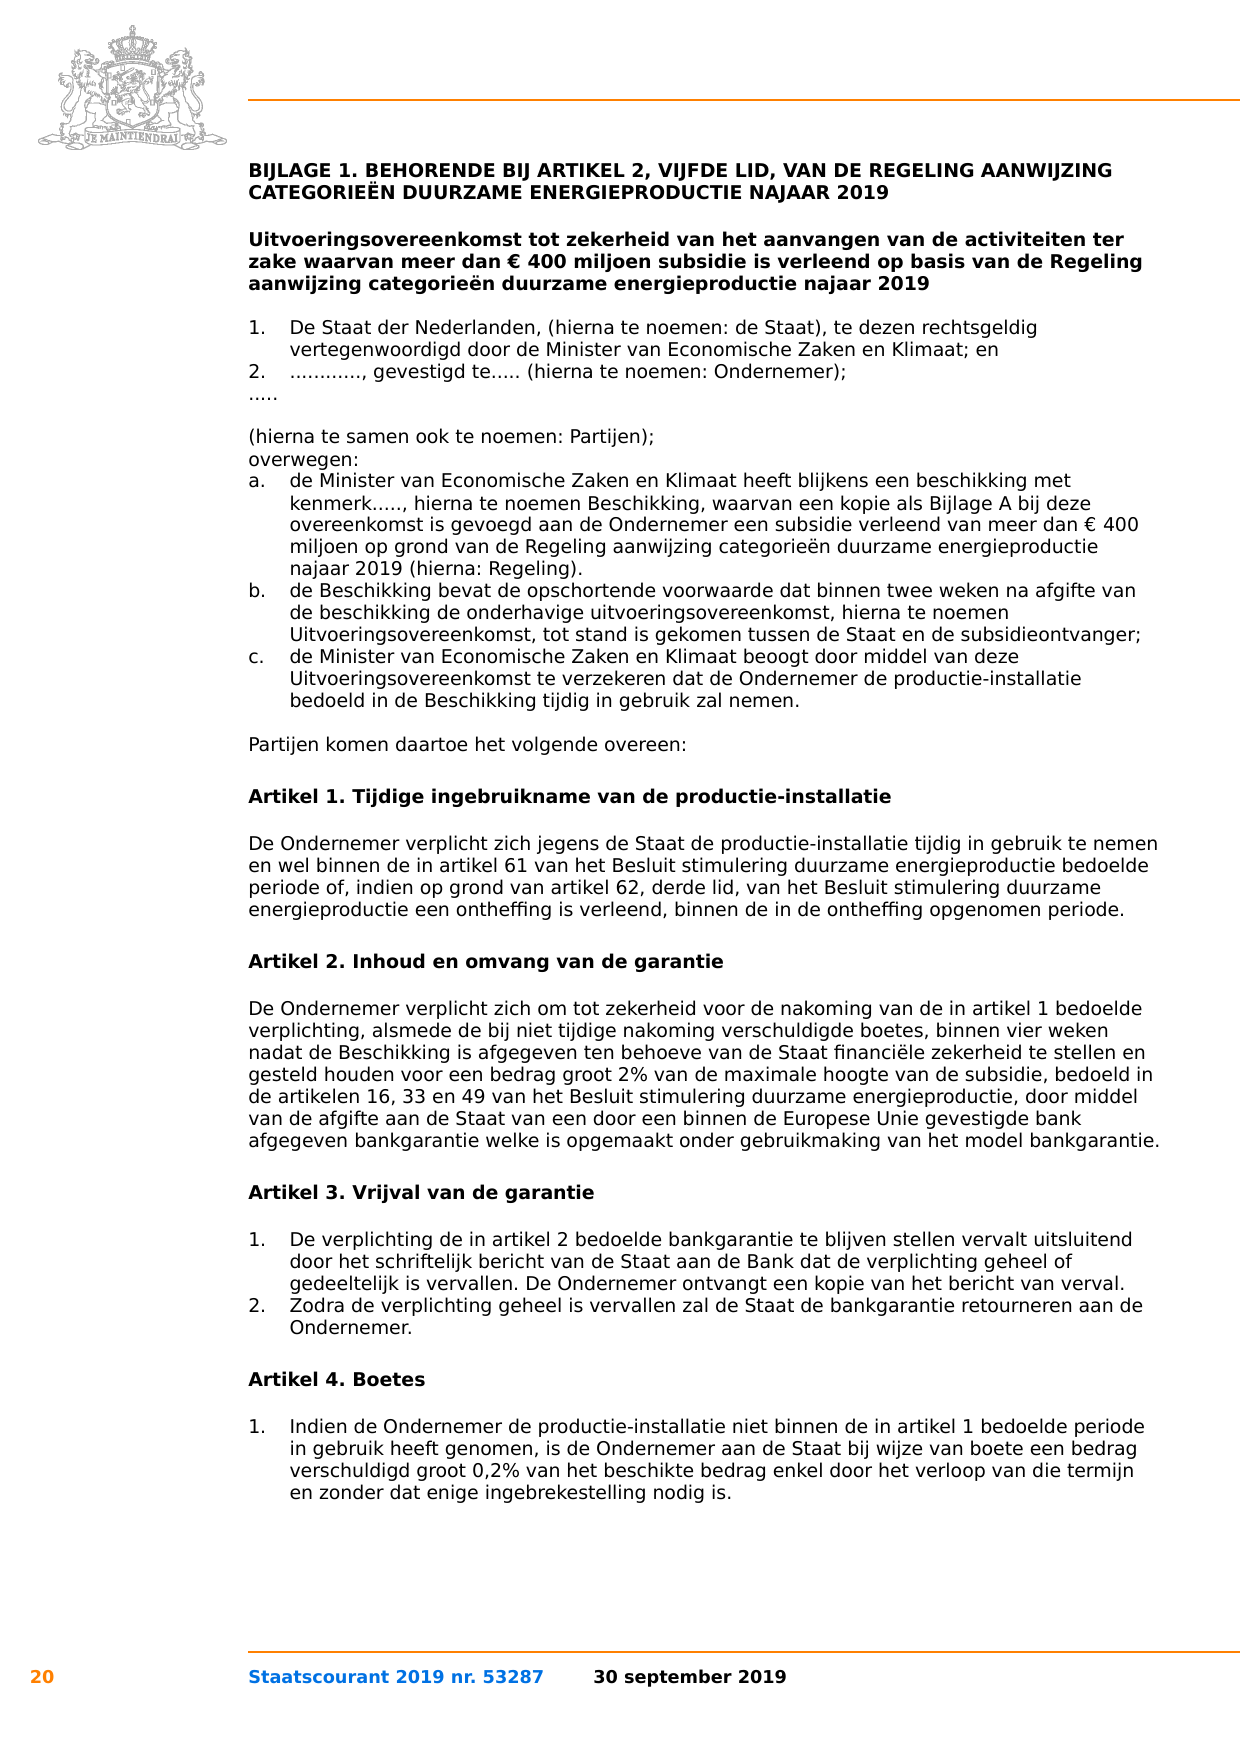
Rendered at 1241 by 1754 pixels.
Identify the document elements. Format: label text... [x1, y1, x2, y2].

text overwegen: [248, 448, 1163, 470]
text c. de Minister van Economische Zaken en Klimaat beoogt door middel van deze Uitvoeringsovereenkomst te verzekeren dat de Ondernemer de productie-installatie bedoeld in de Beschikking tijdig in gebruik zal nemen. [248, 646, 1163, 712]
subtitle Artikel 3. Vrijval van de garantie [248, 1182, 1163, 1204]
text 2. Zodra de verplichting geheel is vervallen zal de Staat de bankgarantie retourneren aan de Ondernemer. [248, 1295, 1163, 1339]
subtitle Artikel 1. Tijdige ingebruikname van de productie-installatie [248, 786, 1163, 808]
text 2. ............, gevestigd te..... (hierna te noemen: Ondernemer); [248, 361, 1163, 383]
subtitle Artikel 2. Inhoud en omvang van de garantie [248, 951, 1163, 973]
text 1. De verplichting de in artikel 2 bedoelde bankgarantie te blijven stellen vervalt uitsluitend door het schriftelijk bericht van de Staat aan de Bank dat de verplichting geheel of gedeeltelijk is vervallen. De Ondernemer ontvangt een kopie van het bericht van verval. [248, 1229, 1163, 1295]
text De Ondernemer verplicht zich jegens de Staat de productie-installatie tijdig in gebruik te nemen en wel binnen de in artikel 61 van het Besluit stimulering duurzame energieproductie bedoelde periode of, indien op grond van artikel 62, derde lid, van het Besluit stimulering duurzame energieproductie een ontheffing is verleend, binnen de in de ontheffing opgenomen periode. [248, 833, 1163, 921]
text Partijen komen daartoe het volgende overeen: [248, 734, 1163, 756]
text 1. Indien de Ondernemer de productie-installatie niet binnen de in artikel 1 bedoelde periode in gebruik heeft genomen, is de Ondernemer aan de Staat bij wijze van boete een bedrag verschuldigd groot 0,2% van het beschikte bedrag enkel door het verloop van die termijn en zonder dat enige ingebrekestelling nodig is. [248, 1416, 1163, 1503]
text b. de Beschikking bevat de opschortende voorwaarde dat binnen twee weken na afgifte van de beschikking de onderhavige uitvoeringsovereenkomst, hierna te noemen Uitvoeringsovereenkomst, tot stand is gekomen tussen de Staat en de subsidieontvanger; [248, 580, 1163, 646]
text Uitvoeringsovereenkomst tot zekerheid van het aanvangen van de activiteiten ter zake waarvan meer dan € 400 miljoen subsidie is verleend op basis van de Regeling aanwijzing categorieën duurzame energieproductie najaar 2019 [248, 229, 1163, 295]
subtitle Artikel 4. Boetes [248, 1369, 1163, 1391]
text 1. De Staat der Nederlanden, (hierna te noemen: de Staat), te dezen rechtsgeldig vertegenwoordigd door de Minister van Economische Zaken en Klimaat; en [248, 317, 1163, 361]
text (hierna te samen ook te noemen: Partijen); [248, 426, 1163, 448]
text a. de Minister van Economische Zaken en Klimaat heeft blijkens een beschikking met kenmerk....., hierna te noemen Beschikking, waarvan een kopie als Bijlage A bij deze overeenkomst is gevoegd aan de Ondernemer een subsidie verleend van meer dan € 400 miljoen op grond van de Regeling aanwijzing categorieën duurzame energieproductie najaar 2019 (hierna: Regeling). [248, 470, 1163, 580]
subtitle BIJLAGE 1. BEHORENDE BIJ ARTIKEL 2, VIJFDE LID, VAN DE REGELING AANWIJZING CATEGORIEËN DUURZAME ENERGIEPRODUCTIE NAJAAR 2019 [248, 160, 1163, 204]
picture [38, 25, 227, 150]
text De Ondernemer verplicht zich om tot zekerheid voor de nakoming van de in artikel 1 bedoelde verplichting, alsmede de bij niet tijdige nakoming verschuldigde boetes, binnen vier weken nadat de Beschikking is afgegeven ten behoeve van de Staat financiële zekerheid te stellen en gesteld houden voor een bedrag groot 2% van de maximale hoogte van de subsidie, bedoeld in de artikelen 16, 33 en 49 van het Besluit stimulering duurzame energieproductie, door middel van de afgifte aan de Staat van een door een binnen de Europese Unie gevestigde bank afgegeven bankgarantie welke is opgemaakt onder gebruikmaking van het model bankgarantie. [248, 998, 1163, 1152]
text ..... [248, 383, 1163, 404]
